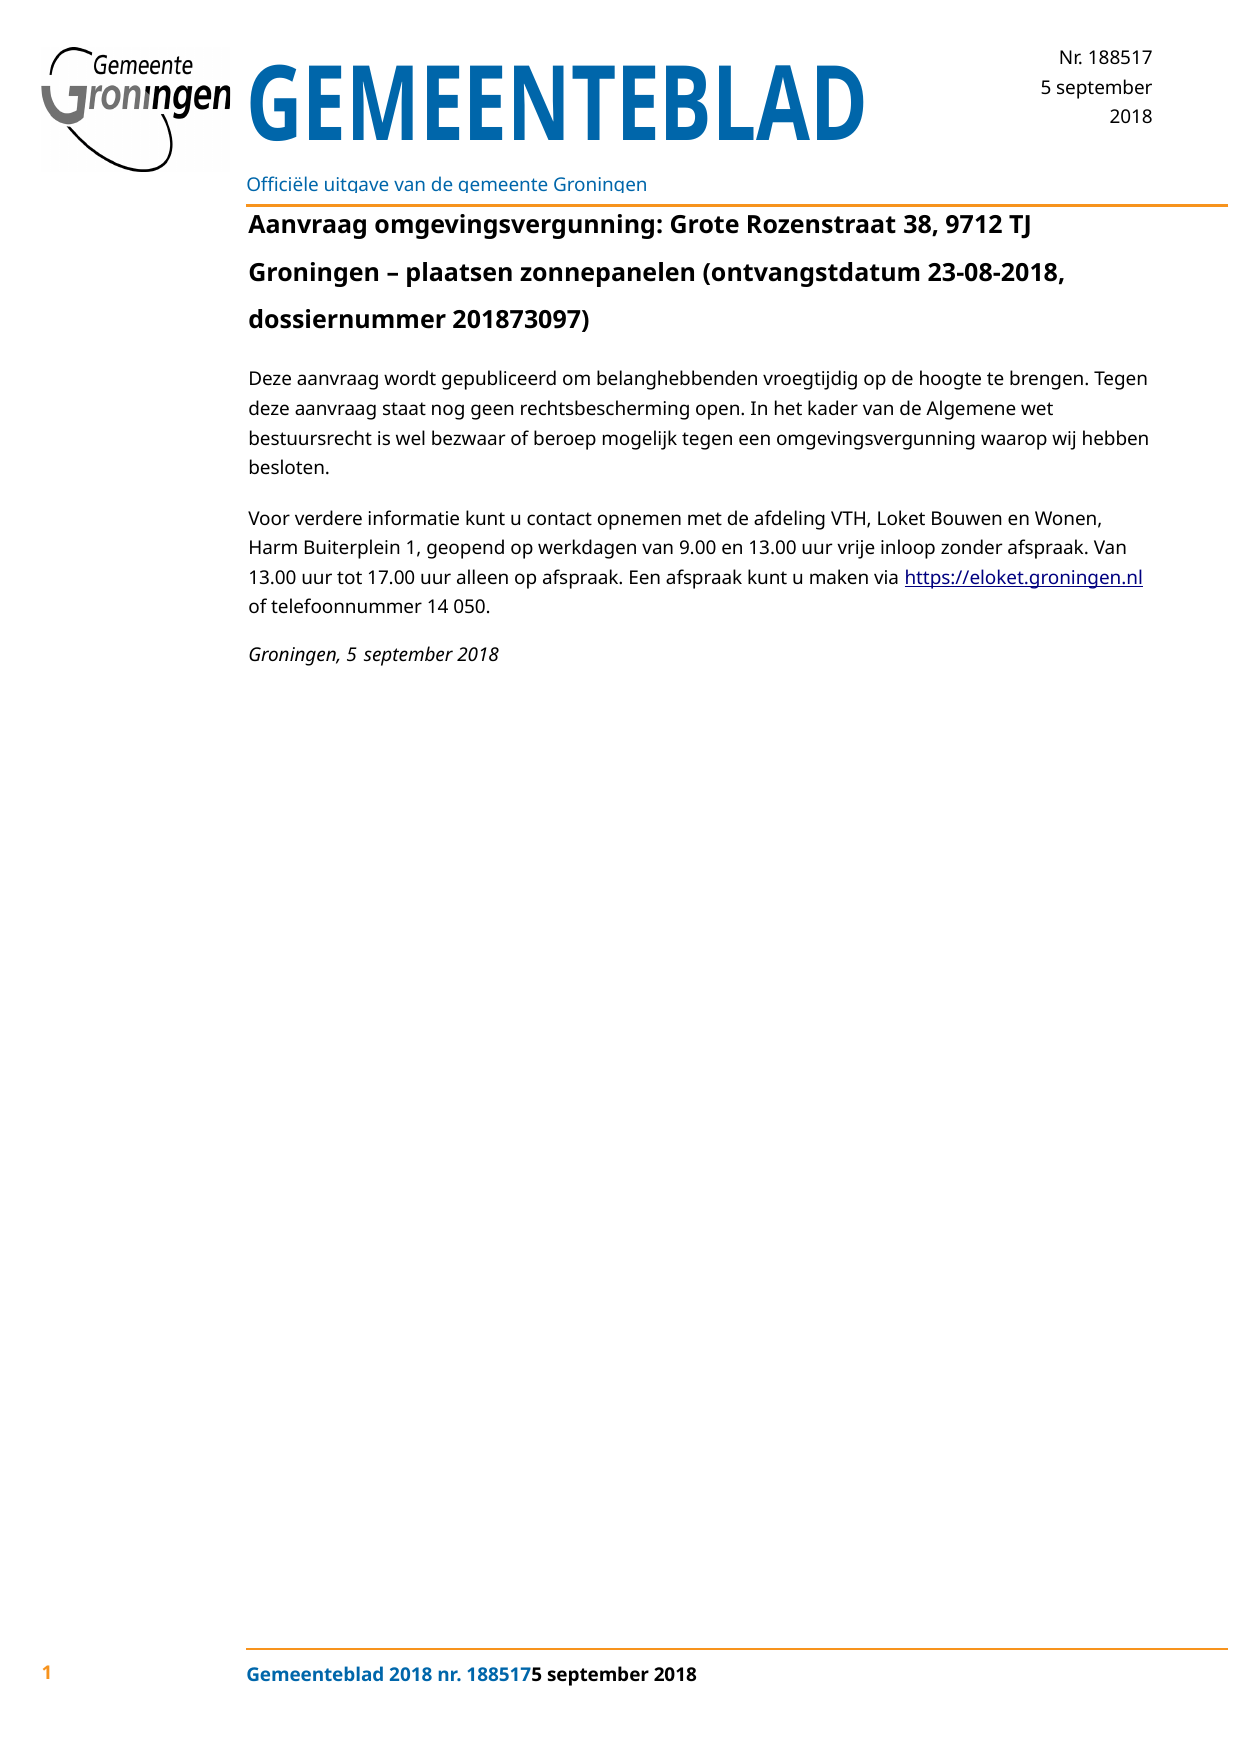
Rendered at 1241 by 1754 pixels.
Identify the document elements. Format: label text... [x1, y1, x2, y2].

text Groningen, 5 september 2018 [248, 641, 1152, 667]
text Deze aanvraag wordt gepubliceerd om belanghebbenden vroegtijdig op de hoogte te brengen. Tegen deze aanvraag staat nog geen rechtsbescherming open. In het kader van de Algemene wet bestuursrecht is wel bezwaar of beroep mogelijk tegen een omgevingsvergunning waarop wij hebben besloten. [248, 366, 1152, 480]
picture [41, 47, 231, 172]
text Aanvraag omgevingsvergunning: Grote Rozenstraat 38, 9712 TJ Groningen – plaatsen zonnepanelen (ontvangstdatum 23-08-2018, dossiernummer 201873097) [248, 207, 1152, 336]
text Voor verdere informatie kunt u contact opnemen met de afdeling VTH, Loket Bouwen en Wonen, Harm Buiterplein 1, geopend op werkdagen van 9.00 en 13.00 uur vrije inloop zonder afspraak. Van 13.00 uur tot 17.00 uur alleen op afspraak. Een afspraak kunt u maken via https://eloket.groningen.nl of telefoonnummer 14 050. [248, 505, 1152, 619]
